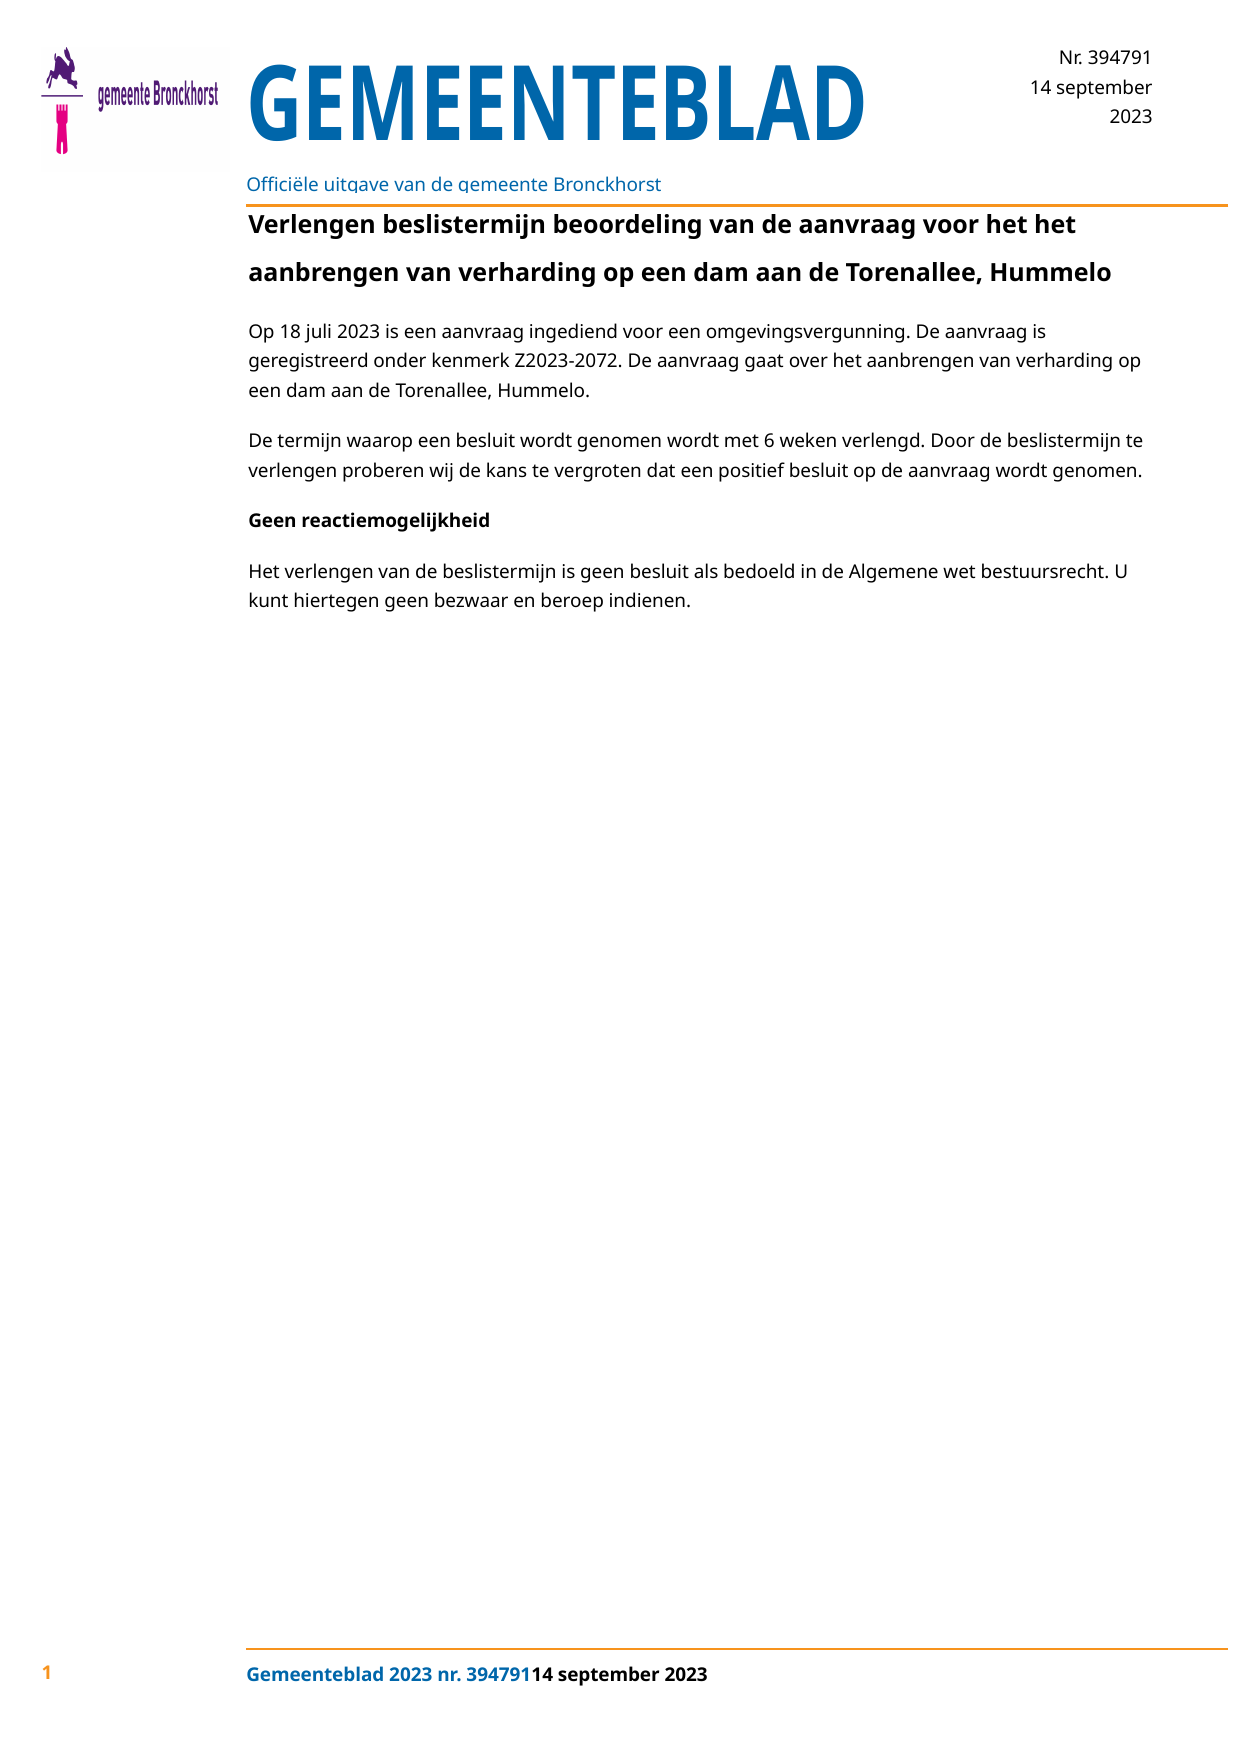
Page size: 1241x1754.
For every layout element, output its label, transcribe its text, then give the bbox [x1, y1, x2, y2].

text Op 18 juli 2023 is een aanvraag ingediend voor een omgevingsvergunning. De aanvraag is geregistreerd onder kenmerk Z2023-2072. De aanvraag gaat over het aanbrengen van verharding op een dam aan de Torenallee, Hummelo. [248, 318, 1152, 403]
text Het verlengen van de beslistermijn is geen besluit als bedoeld in de Algemene wet bestuursrecht. U kunt hiertegen geen bezwaar en beroep indienen. [248, 558, 1152, 613]
picture [41, 47, 231, 172]
text Verlengen beslistermijn beoordeling van de aanvraag voor het het aanbrengen van verharding op een dam aan de Torenallee, Hummelo [248, 207, 1152, 288]
text De termijn waarop een besluit wordt genomen wordt met 6 weken verlengd. Door de beslistermijn te verlengen proberen wij de kans te vergroten dat een positief besluit op de aanvraag wordt genomen. [248, 427, 1152, 483]
text Geen reactiemogelijkheid [248, 507, 1152, 533]
